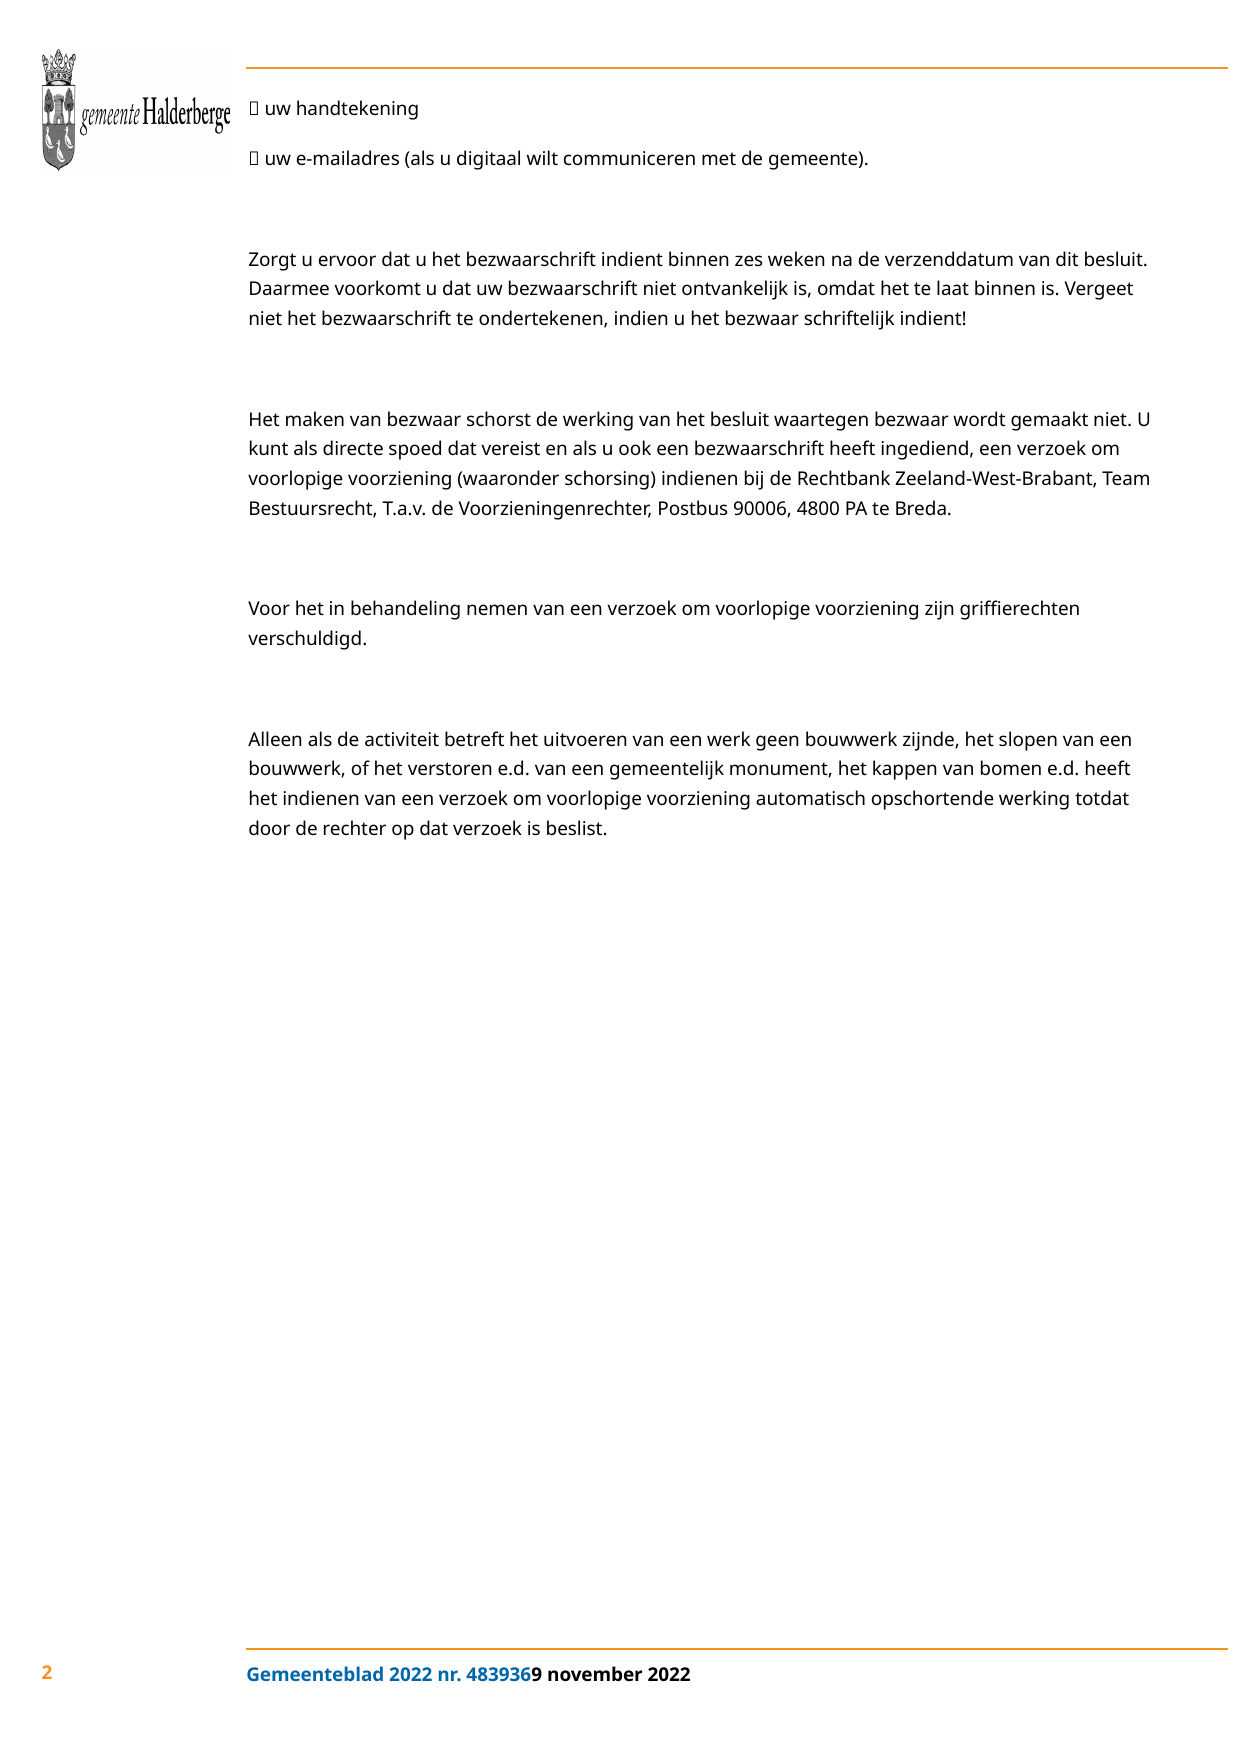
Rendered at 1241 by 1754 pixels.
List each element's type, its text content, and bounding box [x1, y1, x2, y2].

text Voor het in behandeling nemen van een verzoek om voorlopige voorziening zijn griffierechten verschuldigd. [248, 596, 1152, 651]
text  uw e-mailadres (als u digitaal wilt communiceren met de gemeente). [248, 145, 1152, 171]
text Alleen als de activiteit betreft het uitvoeren van een werk geen bouwwerk zijnde, het slopen van een bouwwerk, of het verstoren e.d. van een gemeentelijk monument, het kappen van bomen e.d. heeft het indienen van een verzoek om voorlopige voorziening automatisch opschortende werking totdat door de rechter op dat verzoek is beslist. [248, 726, 1152, 841]
text  uw handtekening [248, 95, 1152, 121]
text Zorgt u ervoor dat u het bezwaarschrift indient binnen zes weken na de verzenddatum van dit besluit. Daarmee voorkomt u dat uw bezwaarschrift niet ontvankelijk is, omdat het te laat binnen is. Vergeet niet het bezwaarschrift te ondertekenen, indien u het bezwaar schriftelijk indient! [248, 246, 1152, 331]
text Het maken van bezwaar schorst de werking van het besluit waartegen bezwaar wordt gemaakt niet. U kunt als directe spoed dat vereist en als u ook een bezwaarschrift heeft ingediend, een verzoek om voorlopige voorziening (waaronder schorsing) indienen bij de Rechtbank Zeeland-West-Brabant, Team Bestuursrecht, T.a.v. de Voorzieningenrechter, Postbus 90006, 4800 PA te Breda. [248, 406, 1152, 521]
picture [41, 47, 231, 172]
